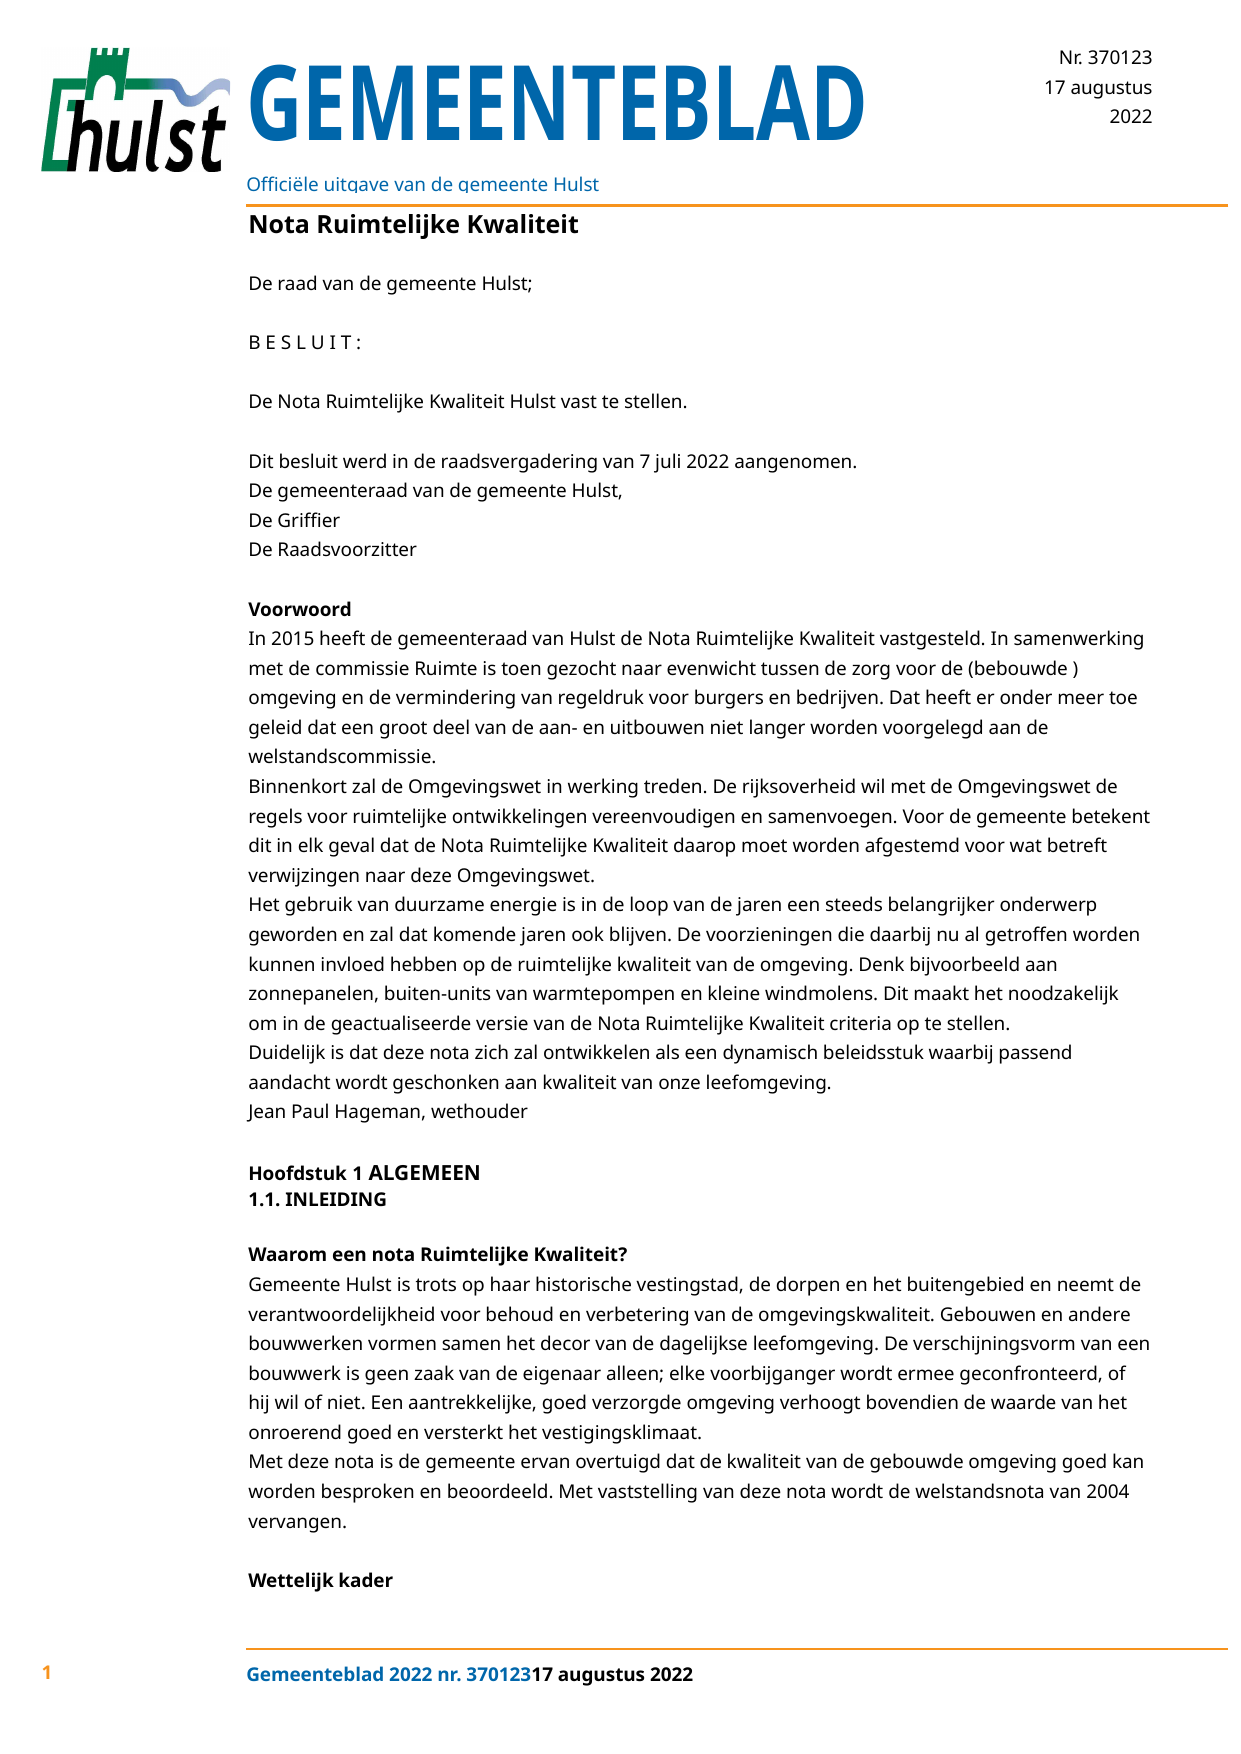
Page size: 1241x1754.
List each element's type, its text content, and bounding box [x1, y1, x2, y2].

text In 2015 heeft de gemeenteraad van Hulst de Nota Ruimtelijke Kwaliteit vastgesteld. In samenwerking met de commissie Ruimte is toen gezocht naar evenwicht tussen de zorg voor de (bebouwde ) omgeving en de vermindering van regeldruk voor burgers en bedrijven. Dat heeft er onder meer toe geleid dat een groot deel van de aan- en uitbouwen niet langer worden voorgelegd aan de welstandscommissie. [248, 625, 1152, 769]
text Jean Paul Hageman, wethouder [248, 1099, 1152, 1124]
text De gemeenteraad van de gemeente Hulst, [248, 477, 1152, 503]
text De Griffier [248, 507, 1152, 533]
text De Nota Ruimtelijke Kwaliteit Hulst vast te stellen. [248, 389, 1152, 414]
text Duidelijk is dat deze nota zich zal ontwikkelen als een dynamisch beleidsstuk waarbij passend aandacht wordt geschonken aan kwaliteit van onze leefomgeving. [248, 1039, 1152, 1095]
text De Raadsvoorzitter [248, 537, 1152, 562]
text Het gebruik van duurzame energie is in de loop van de jaren een steeds belangrijker onderwerp geworden en zal dat komende jaren ook blijven. De voorzieningen die daarbij nu al getroffen worden kunnen invloed hebben op de ruimtelijke kwaliteit van de omgeving. Denk bijvoorbeeld aan zonnepanelen, buiten-units van warmtepompen en kleine windmolens. Dit maakt het noodzakelijk om in de geactualiseerde versie van de Nota Ruimtelijke Kwaliteit criteria op te stellen. [248, 892, 1152, 1036]
text Waarom een nota Ruimtelijke Kwaliteit? [248, 1242, 1152, 1267]
text Dit besluit werd in de raadsvergadering van 7 juli 2022 aangenomen. [248, 448, 1152, 473]
text B E S L U I T : [248, 329, 1152, 355]
text De raad van de gemeente Hulst; [248, 270, 1152, 296]
text Binnenkort zal de Omgevingswet in werking treden. De rijksoverheid wil met de Omgevingswet de regels voor ruimtelijke ontwikkelingen vereenvoudigen en samenvoegen. Voor de gemeente betekent dit in elk geval dat de Nota Ruimtelijke Kwaliteit daarop moet worden afgestemd voor wat betreft verwijzingen naar deze Omgevingswet. [248, 773, 1152, 888]
text Hoofdstuk 1 ALGEMEEN [248, 1158, 1152, 1186]
text Wettelijk kader [248, 1567, 1152, 1593]
text Gemeente Hulst is trots op haar historische vestingstad, de dorpen en het buitengebied en neemt de verantwoordelijkheid voor behoud en verbetering van de omgevingskwaliteit. Gebouwen en andere bouwwerken vormen samen het decor van de dagelijkse leefomgeving. De verschijningsvorm van een bouwwerk is geen zaak van de eigenaar alleen; elke voorbijganger wordt ermee geconfronteerd, of hij wil of niet. Een aantrekkelijke, goed verzorgde omgeving verhoogt bovendien de waarde van het onroerend goed en versterkt het vestigingsklimaat. [248, 1271, 1152, 1445]
picture [41, 47, 231, 172]
text Nota Ruimtelijke Kwaliteit [248, 207, 1152, 241]
text Voorwoord [248, 596, 1152, 621]
text Met deze nota is de gemeente ervan overtuigd dat de kwaliteit van de gebouwde omgeving goed kan worden besproken en beoordeeld. Met vaststelling van deze nota wordt de welstandsnota van 2004 vervangen. [248, 1449, 1152, 1533]
text 1.1. INLEIDING [248, 1186, 1152, 1212]
